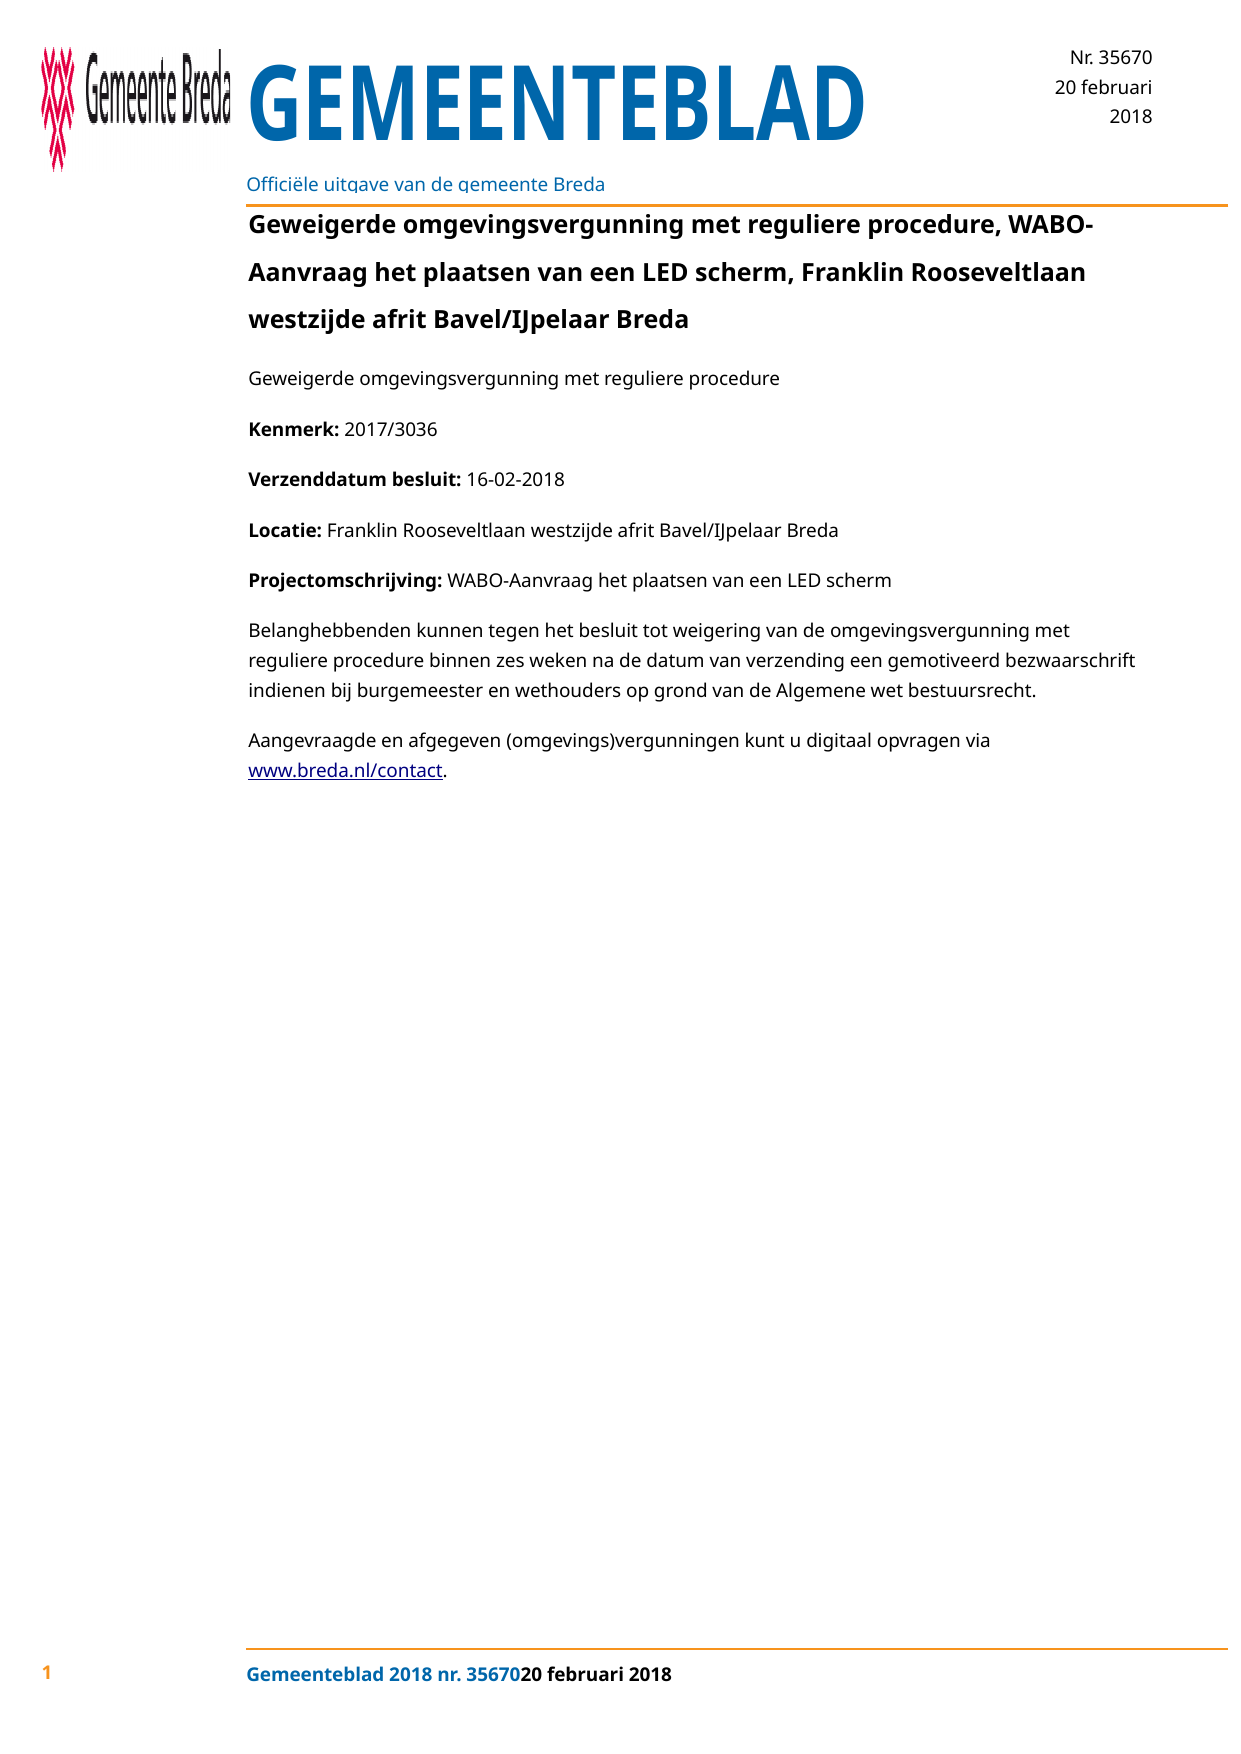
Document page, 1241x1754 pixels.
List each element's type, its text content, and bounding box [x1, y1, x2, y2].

text Belanghebbenden kunnen tegen het besluit tot weigering van de omgevingsvergunning met reguliere procedure binnen zes weken na de datum van verzending een gemotiveerd bezwaarschrift indienen bij burgemeester en wethouders op grond van de Algemene wet bestuursrecht. [248, 618, 1152, 702]
text Kenmerk: 2017/3036 [248, 416, 1152, 442]
text Projectomschrijving: WABO-Aanvraag het plaatsen van een LED scherm [248, 567, 1152, 593]
text Geweigerde omgevingsvergunning met reguliere procedure [248, 366, 1152, 391]
text Locatie: Franklin Rooseveltlaan westzijde afrit Bavel/IJpelaar Breda [248, 517, 1152, 542]
text Aangevraagde en afgegeven (omgevings)vergunningen kunt u digitaal opvragen via www.breda.nl/contact. [248, 727, 1152, 782]
picture [41, 47, 231, 172]
text Verzenddatum besluit: 16-02-2018 [248, 466, 1152, 492]
text Geweigerde omgevingsvergunning met reguliere procedure, WABO-Aanvraag het plaatsen van een LED scherm, Franklin Rooseveltlaan westzijde afrit Bavel/IJpelaar Breda [248, 207, 1152, 336]
